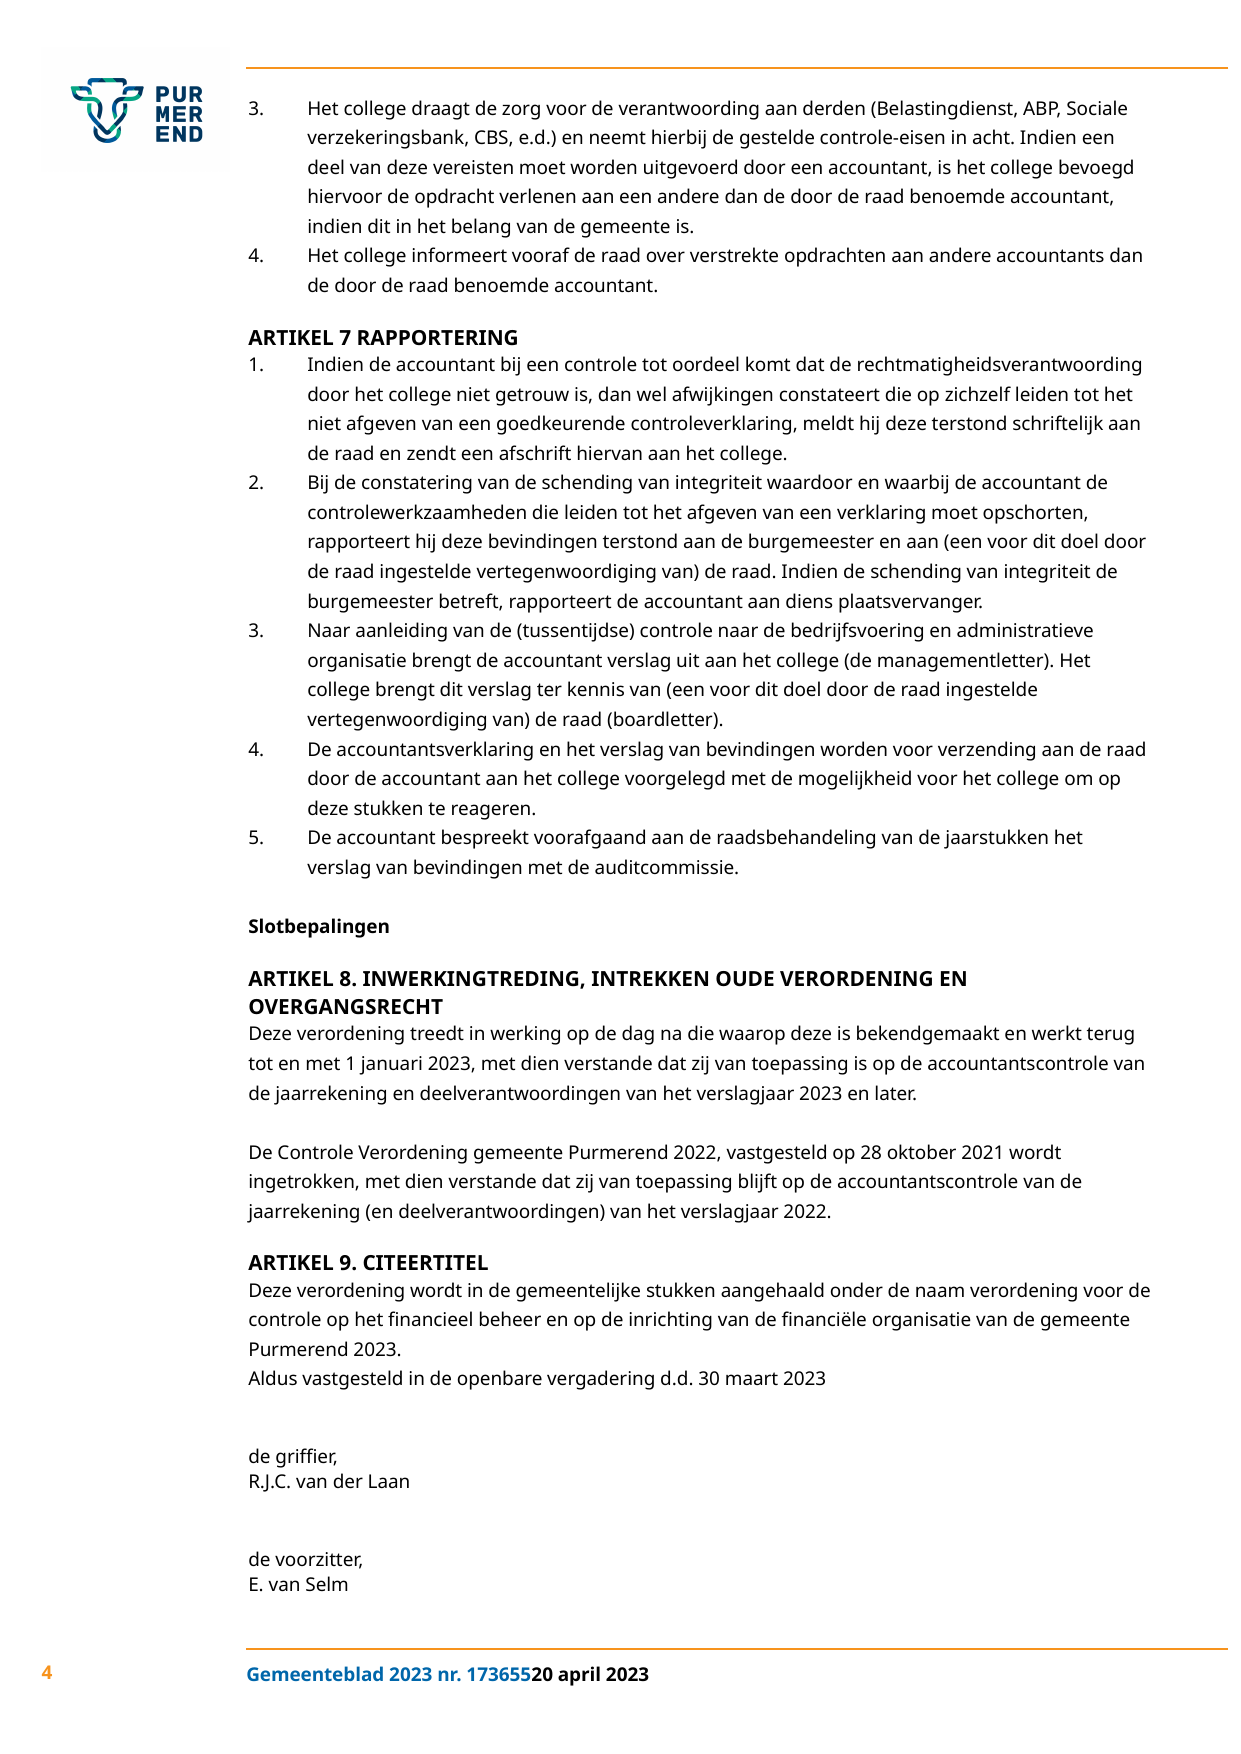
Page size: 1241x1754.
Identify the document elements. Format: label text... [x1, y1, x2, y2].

list Het college informeert vooraf de raad over verstrekte opdrachten aan andere accountants dan de door de raad benoemde accountant. [248, 243, 1152, 298]
text ARTIKEL 9. CITEERTITEL [248, 1248, 1152, 1277]
text R.J.C. van der Laan [248, 1468, 1152, 1494]
text de griffier, [248, 1443, 1152, 1468]
list Het college draagt de zorg voor de verantwoording aan derden (Belastingdienst, ABP, Sociale verzekeringsbank, CBS, e.d.) en neemt hierbij de gestelde controle-eisen in acht. Indien een deel van deze vereisten moet worden uitgevoerd door een accountant, is het college bevoegd hiervoor de opdracht verlenen aan een andere dan de door de raad benoemde accountant, indien dit in het belang van de gemeente is. [248, 95, 1152, 239]
text Deze verordening wordt in de gemeentelĳke stukken aangehaald onder de naam verordening voor de controle op het financieel beheer en op de inrichting van de financiële organisatie van de gemeente Purmerend 2023. [248, 1277, 1152, 1362]
text Aldus vastgesteld in de openbare vergadering d.d. 30 maart 2023 [248, 1366, 1152, 1391]
text ARTIKEL 7 RAPPORTERING [248, 323, 1152, 351]
text Deze verordening treedt in werking op de dag na die waarop deze is bekendgemaakt en werkt terug tot en met 1 januari 2023, met dien verstande dat zĳ van toepassing is op de accountantscontrole van de jaarrekening en deelverantwoordingen van het verslagjaar 2023 en later. [248, 1021, 1152, 1105]
list Naar aanleiding van de (tussentijdse) controle naar de bedrijfsvoering en administratieve organisatie brengt de accountant verslag uit aan het college (de managementletter). Het college brengt dit verslag ter kennis van (een voor dit doel door de raad ingestelde vertegenwoordiging van) de raad (boardletter). [248, 617, 1152, 732]
list De accountantsverklaring en het verslag van bevindingen worden voor verzending aan de raad door de accountant aan het college voorgelegd met de mogelijkheid voor het college om op deze stukken te reageren. [248, 736, 1152, 821]
text De Controle Verordening gemeente Purmerend 2022, vastgesteld op 28 oktober 2021 wordt ingetrokken, met dien verstande dat zĳ van toepassing blĳft op de accountantscontrole van de jaarrekening (en deelverantwoordingen) van het verslagjaar 2022. [248, 1139, 1152, 1224]
text E. van Selm [248, 1571, 1152, 1597]
list De accountant bespreekt voorafgaand aan de raadsbehandeling van de jaarstukken het verslag van bevindingen met de auditcommissie. [248, 824, 1152, 880]
text Slotbepalingen [248, 913, 1152, 939]
text de voorzitter, [248, 1546, 1152, 1571]
list Indien de accountant bij een controle tot oordeel komt dat de rechtmatigheidsverantwoording door het college niet getrouw is, dan wel afwijkingen constateert die op zichzelf leiden tot het niet afgeven van een goedkeurende controleverklaring, meldt hij deze terstond schriftelijk aan de raad en zendt een afschrift hiervan aan het college. [248, 351, 1152, 466]
list Bij de constatering van de schending van integriteit waardoor en waarbij de accountant de controlewerkzaamheden die leiden tot het afgeven van een verklaring moet opschorten, rapporteert hij deze bevindingen terstond aan de burgemeester en aan (een voor dit doel door de raad ingestelde vertegenwoordiging van) de raad. Indien de schending van integriteit de burgemeester betreft, rapporteert de accountant aan diens plaatsvervanger. [248, 469, 1152, 613]
picture [41, 47, 231, 172]
text ARTIKEL 8. INWERKINGTREDING, INTREKKEN OUDE VERORDENING EN OVERGANGSRECHT [248, 964, 1152, 1021]
